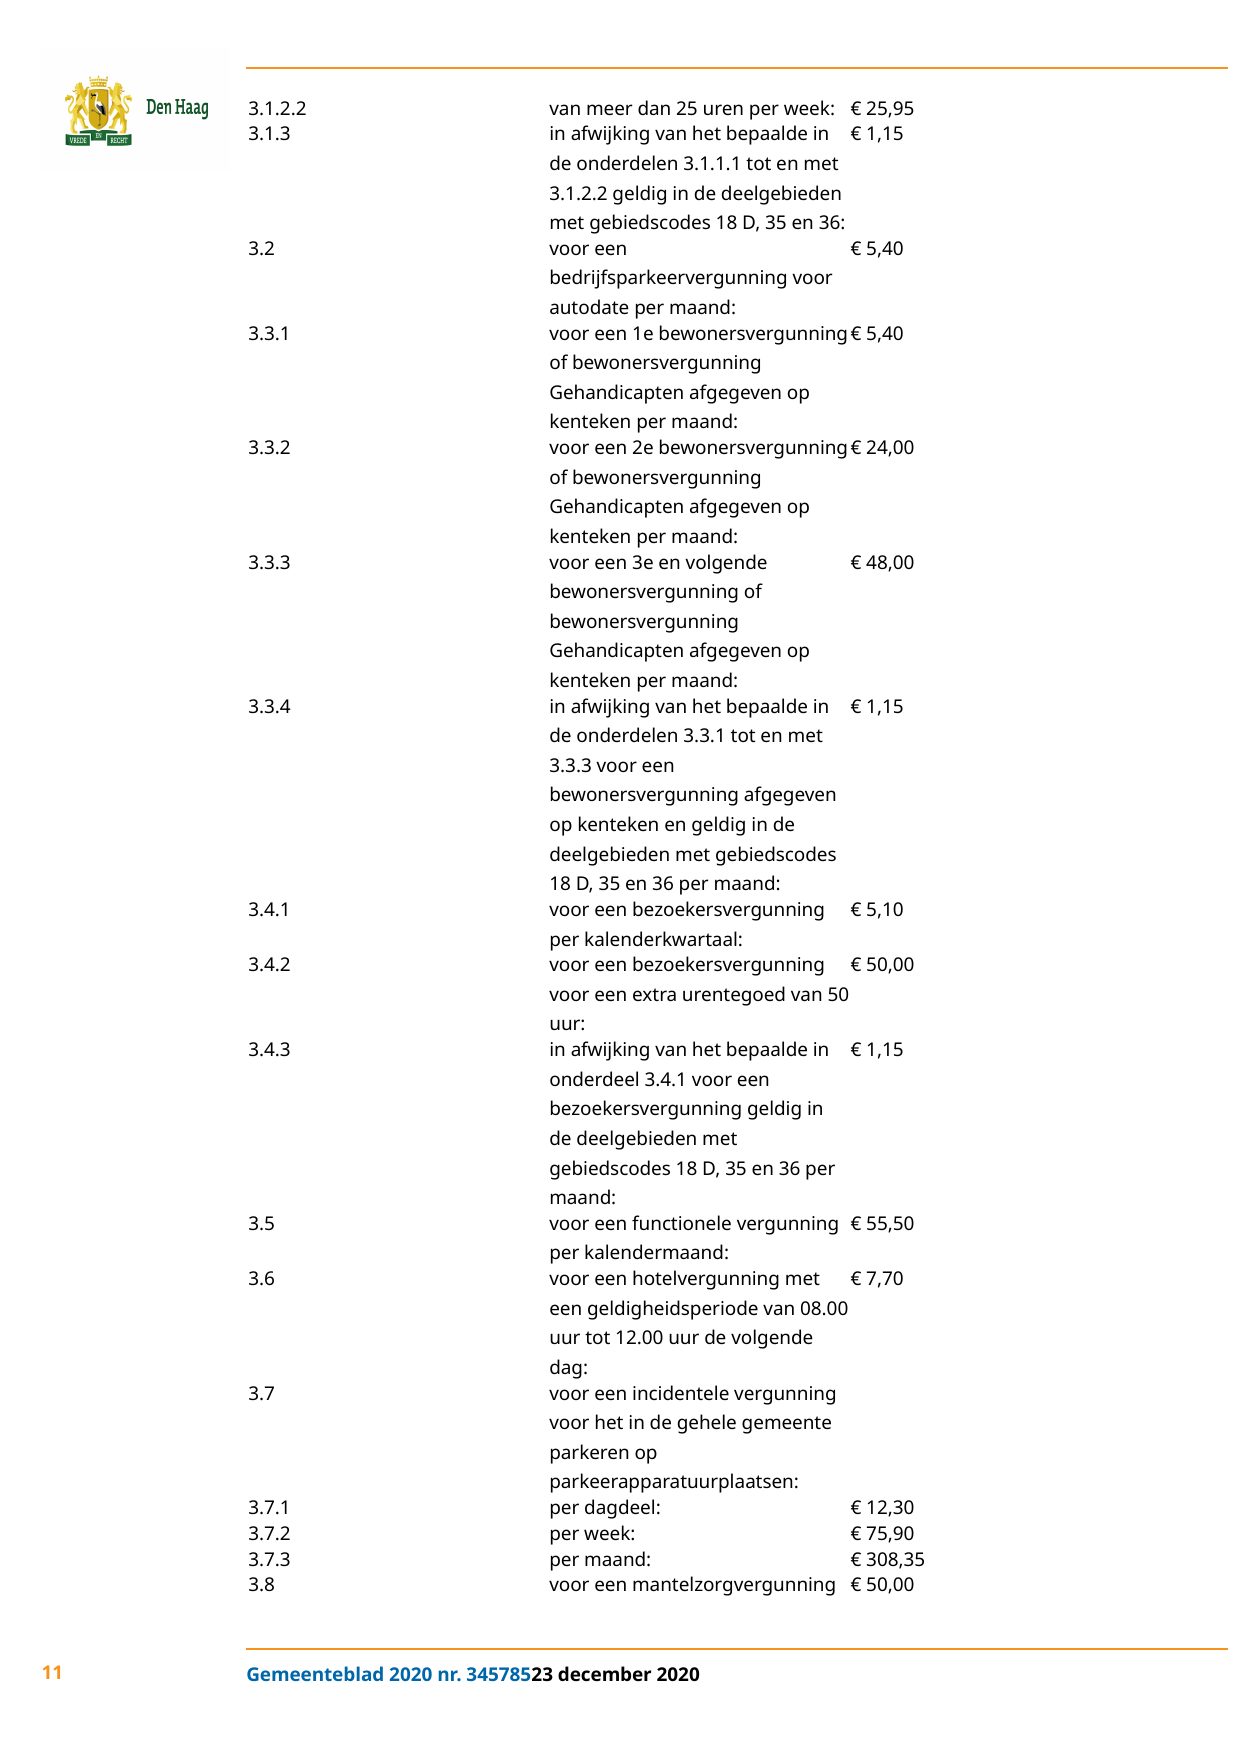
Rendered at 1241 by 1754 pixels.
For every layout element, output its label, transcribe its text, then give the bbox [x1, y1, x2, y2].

table_cell per week: [549, 1520, 850, 1546]
table_cell in afwijking van het bepaalde in de onderdelen 3.3.1 tot en met 3.3.3 voor een bewonersvergunning afgegeven op kenteken en geldig in de deelgebieden met gebiedscodes 18 D, 35 en 36 per maand: [549, 693, 850, 896]
table_cell € 5,40 [850, 235, 1152, 320]
table_cell voor een hotelvergunning met een geldigheidsperiode van 08.00 uur tot 12.00 uur de volgende dag: [549, 1265, 850, 1380]
table_cell 3.7.2 [248, 1520, 549, 1546]
table_cell 3.3.1 [248, 320, 549, 434]
table_cell 3.4.3 [248, 1036, 549, 1210]
table_cell 3.7.3 [248, 1546, 549, 1571]
table_cell in afwijking van het bepaalde in de onderdelen 3.1.1.1 tot en met 3.1.2.2 geldig in de deelgebieden met gebiedscodes 18 D, 35 en 36: [549, 121, 850, 235]
table_cell 3.3.4 [248, 693, 549, 896]
table_cell voor een 2e bewonersvergunning of bewonersvergunning Gehandicapten afgegeven op kenteken per maand: [549, 434, 850, 549]
table_cell € 1,15 [850, 121, 1152, 235]
table_cell voor een functionele vergunning per kalendermaand: [549, 1210, 850, 1265]
table_cell 3.6 [248, 1265, 549, 1380]
table_cell 3.4.1 [248, 896, 549, 951]
table_cell voor een incidentele vergunning voor het in de gehele gemeente parkeren op parkeerapparatuurplaatsen: [549, 1380, 850, 1494]
table_cell per dagdeel: [549, 1494, 850, 1520]
table_cell 3.8 [248, 1571, 549, 1597]
table_cell voor een bezoekersvergunning per kalenderkwartaal: [549, 896, 850, 951]
table_cell € 24,00 [850, 434, 1152, 549]
table_cell € 5,40 [850, 320, 1152, 434]
table_cell voor een bezoekersvergunning voor een extra urentegoed van 50 uur: [549, 951, 850, 1036]
table_cell € 48,00 [850, 549, 1152, 693]
table_cell 3.3.2 [248, 434, 549, 549]
table_cell € 50,00 [850, 1571, 1152, 1597]
table_cell 3.7 [248, 1380, 549, 1494]
table_cell 3.1.2.2 [248, 95, 549, 121]
table_cell € 308,35 [850, 1546, 1152, 1571]
table_cell 3.7.1 [248, 1494, 549, 1520]
table_cell 3.1.3 [248, 121, 549, 235]
table_cell in afwijking van het bepaalde in onderdeel 3.4.1 voor een bezoekersvergunning geldig in de deelgebieden met gebiedscodes 18 D, 35 en 36 per maand: [549, 1036, 850, 1210]
table_cell € 1,15 [850, 693, 1152, 896]
table_cell € 1,15 [850, 1036, 1152, 1210]
table_cell € 7,70 [850, 1265, 1152, 1380]
picture [41, 47, 231, 172]
table_cell € 25,95 [850, 95, 1152, 121]
table_cell 3.4.2 [248, 951, 549, 1036]
table_cell € 5,10 [850, 896, 1152, 951]
table_cell € 50,00 [850, 951, 1152, 1036]
table_cell [850, 1380, 1152, 1494]
table_cell voor een 1e bewonersvergunning of bewonersvergunning Gehandicapten afgegeven op kenteken per maand: [549, 320, 850, 434]
table_cell voor een mantelzorgvergunning [549, 1571, 850, 1597]
table_cell voor een bedrijfsparkeervergunning voor autodate per maand: [549, 235, 850, 320]
table_cell 3.2 [248, 235, 549, 320]
table_cell per maand: [549, 1546, 850, 1571]
table_cell 3.5 [248, 1210, 549, 1265]
table_cell 3.3.3 [248, 549, 549, 693]
table_cell € 75,90 [850, 1520, 1152, 1546]
table_cell voor een 3e en volgende bewonersvergunning of bewonersvergunning Gehandicapten afgegeven op kenteken per maand: [549, 549, 850, 693]
table_cell van meer dan 25 uren per week: [549, 95, 850, 121]
table_cell € 55,50 [850, 1210, 1152, 1265]
table_cell € 12,30 [850, 1494, 1152, 1520]
